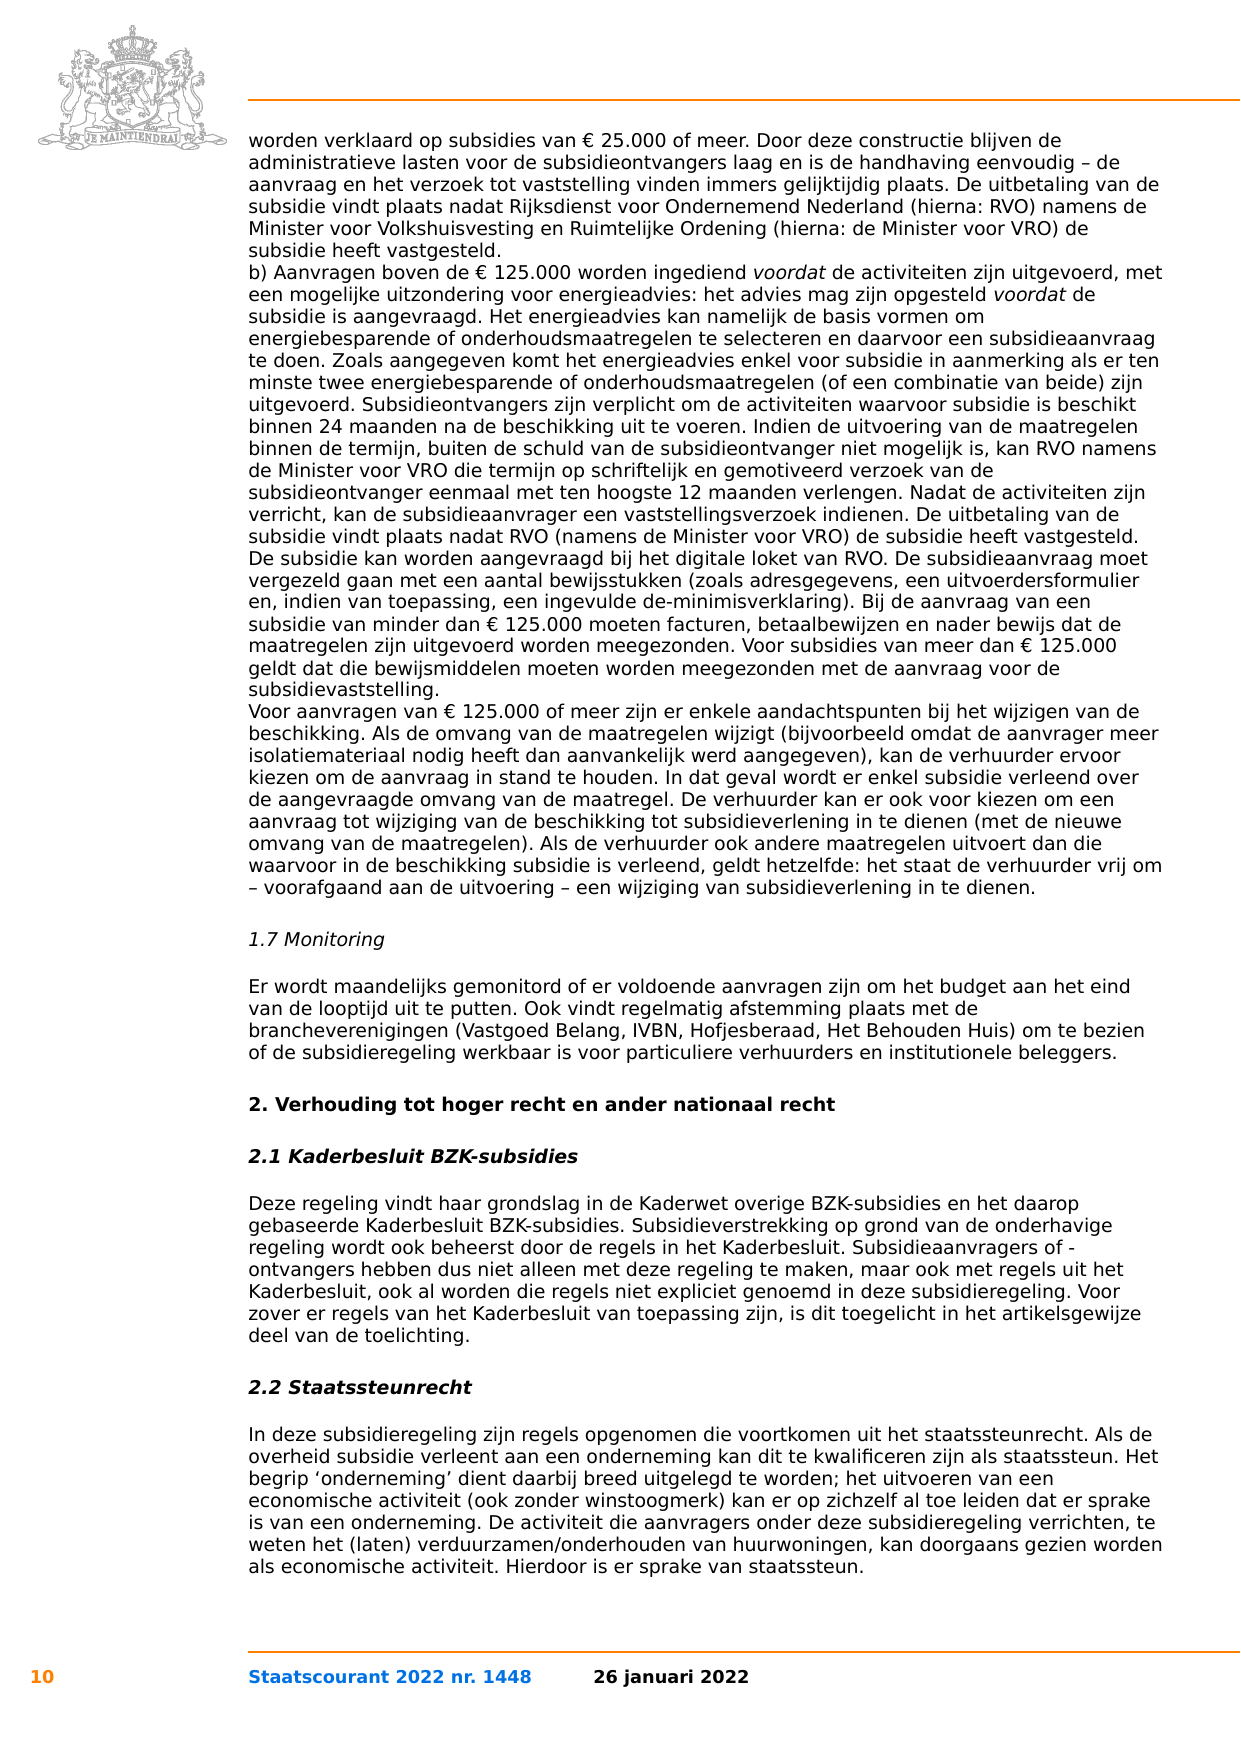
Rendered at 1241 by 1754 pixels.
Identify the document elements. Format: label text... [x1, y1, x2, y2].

subtitle 1.7 Monitoring [248, 929, 1163, 951]
text De subsidie kan worden aangevraagd bij het digitale loket van RVO. De subsidieaanvraag moet vergezeld gaan met een aantal bewijsstukken (zoals adresgegevens, een uitvoerdersformulier en, indien van toepassing, een ingevulde de-minimisverklaring). Bij de aanvraag van een subsidie van minder dan € 125.000 moeten facturen, betaalbewijzen en nader bewijs dat de maatregelen zijn uitgevoerd worden meegezonden. Voor subsidies van meer dan € 125.000 geldt dat die bewijsmiddelen moeten worden meegezonden met de aanvraag voor de subsidievaststelling. [248, 547, 1163, 701]
text Voor aanvragen van € 125.000 of meer zijn er enkele aandachtspunten bij het wijzigen van de beschikking. Als de omvang van de maatregelen wijzigt (bijvoorbeeld omdat de aanvrager meer isolatiemateriaal nodig heeft dan aanvankelijk werd aangegeven), kan de verhuurder ervoor kiezen om de aanvraag in stand te houden. In dat geval wordt er enkel subsidie verleend over de aangevraagde omvang van de maatregel. De verhuurder kan er ook voor kiezen om een aanvraag tot wijziging van de beschikking tot subsidieverlening in te dienen (met de nieuwe omvang van de maatregelen). Als de verhuurder ook andere maatregelen uitvoert dan die waarvoor in de beschikking subsidie is verleend, geldt hetzelfde: het staat de verhuurder vrij om – voorafgaand aan de uitvoering – een wijziging van subsidieverlening in te dienen. [248, 701, 1163, 899]
subtitle 2.2 Staatssteunrecht [248, 1377, 1163, 1399]
text In deze subsidieregeling zijn regels opgenomen die voortkomen uit het staatssteunrecht. Als de overheid subsidie verleent aan een onderneming kan dit te kwalificeren zijn als staatssteun. Het begrip ‘onderneming’ dient daarbij breed uitgelegd te worden; het uitvoeren van een economische activiteit (ook zonder winstoogmerk) kan er op zichzelf al toe leiden dat er sprake is van een onderneming. De activiteit die aanvragers onder deze subsidieregeling verrichten, te weten het (laten) verduurzamen/onderhouden van huurwoningen, kan doorgaans gezien worden als economische activiteit. Hierdoor is er sprake van staatssteun. [248, 1424, 1163, 1578]
picture [38, 25, 227, 150]
subtitle 2.1 Kaderbesluit BZK-subsidies [248, 1146, 1163, 1168]
text b) Aanvragen boven de € 125.000 worden ingediend voordat de activiteiten zijn uitgevoerd, met een mogelijke uitzondering voor energieadvies: het advies mag zijn opgesteld voordat de subsidie is aangevraagd. Het energieadvies kan namelijk de basis vormen om energiebesparende of onderhoudsmaatregelen te selecteren en daarvoor een subsidieaanvraag te doen. Zoals aangegeven komt het energieadvies enkel voor subsidie in aanmerking als er ten minste twee energiebesparende of onderhoudsmaatregelen (of een combinatie van beide) zijn uitgevoerd. Subsidieontvangers zijn verplicht om de activiteiten waarvoor subsidie is beschikt binnen 24 maanden na de beschikking uit te voeren. Indien de uitvoering van de maatregelen binnen de termijn, buiten de schuld van de subsidieontvanger niet mogelijk is, kan RVO namens de Minister voor VRO die termijn op schriftelijk en gemotiveerd verzoek van de subsidieontvanger eenmaal met ten hoogste 12 maanden verlengen. Nadat de activiteiten zijn verricht, kan de subsidieaanvrager een vaststellingsverzoek indienen. De uitbetaling van de subsidie vindt plaats nadat RVO (namens de Minister voor VRO) de subsidie heeft vastgesteld. [248, 262, 1163, 547]
text worden verklaard op subsidies van € 25.000 of meer. Door deze constructie blijven de administratieve lasten voor de subsidieontvangers laag en is de handhaving eenvoudig – de aanvraag en het verzoek tot vaststelling vinden immers gelijktijdig plaats. De uitbetaling van de subsidie vindt plaats nadat Rijksdienst voor Ondernemend Nederland (hierna: RVO) namens de Minister voor Volkshuisvesting en Ruimtelijke Ordening (hierna: de Minister voor VRO) de subsidie heeft vastgesteld. [248, 130, 1163, 262]
text Er wordt maandelijks gemonitord of er voldoende aanvragen zijn om het budget aan het eind van de looptijd uit te putten. Ook vindt regelmatig afstemming plaats met de brancheverenigingen (Vastgoed Belang, IVBN, Hofjesberaad, Het Behouden Huis) om te bezien of de subsidieregeling werkbaar is voor particuliere verhuurders en institutionele beleggers. [248, 976, 1163, 1064]
text Deze regeling vindt haar grondslag in de Kaderwet overige BZK-subsidies en het daarop gebaseerde Kaderbesluit BZK-subsidies. Subsidieverstrekking op grond van de onderhavige regeling wordt ook beheerst door de regels in het Kaderbesluit. Subsidieaanvragers of -ontvangers hebben dus niet alleen met deze regeling te maken, maar ook met regels uit het Kaderbesluit, ook al worden die regels niet expliciet genoemd in deze subsidieregeling. Voor zover er regels van het Kaderbesluit van toepassing zijn, is dit toegelicht in het artikelsgewijze deel van de toelichting. [248, 1193, 1163, 1347]
subtitle 2. Verhouding tot hoger recht en ander nationaal recht [248, 1094, 1163, 1116]
